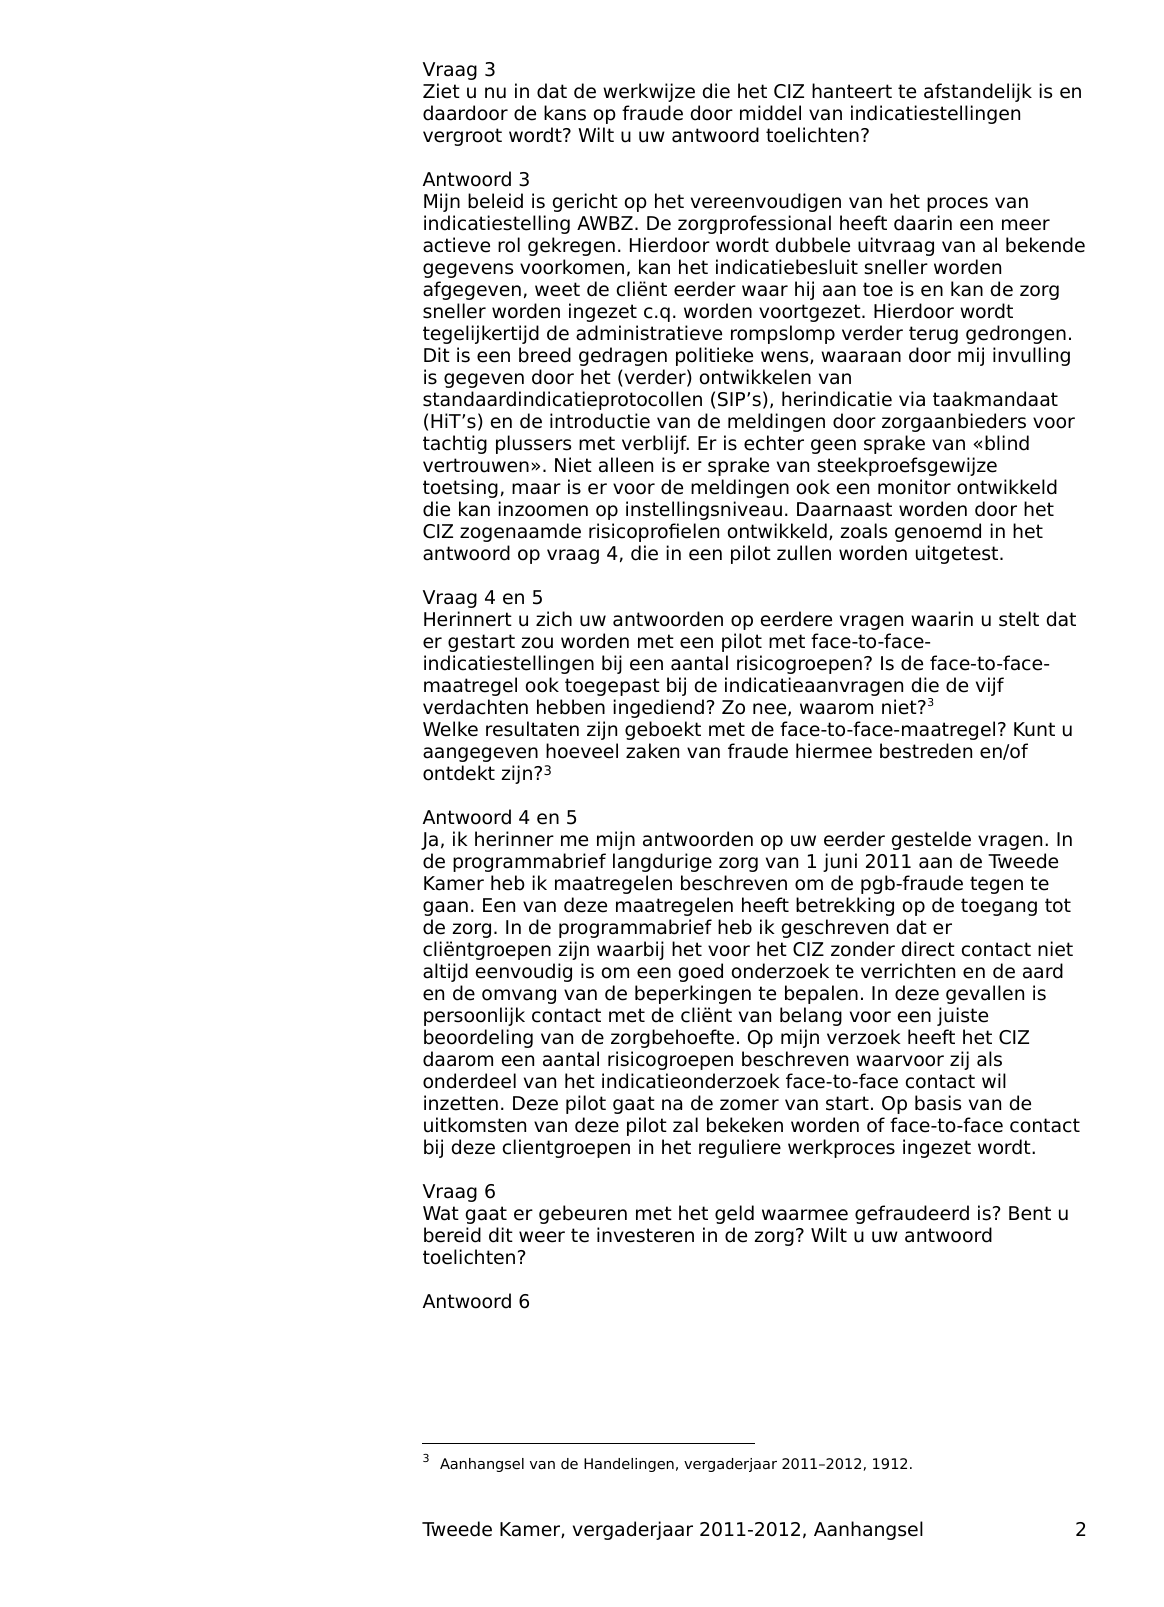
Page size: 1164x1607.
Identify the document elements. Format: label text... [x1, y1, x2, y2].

text Ziet u nu in dat de werkwijze die het CIZ hanteert te afstandelijk is en daardoor de kans op fraude door middel van indicatiestellingen vergroot wordt? Wilt u uw antwoord toelichten? [422, 81, 1087, 147]
text Herinnert u zich uw antwoorden op eerdere vragen waarin u stelt dat er gestart zou worden met een pilot met face-to-face-indicatiestellingen bij een aantal risicogroepen? Is de face-to-face-maatregel ook toegepast bij de indicatieaanvragen die de vijf verdachten hebben ingediend? Zo nee, waarom niet? [422, 609, 1087, 719]
text Vraag 6 [422, 1181, 1087, 1203]
text Aanhangsel van de Handelingen, vergaderjaar 2011–2012, 1912. [422, 1452, 1087, 1474]
text Antwoord 3 [422, 169, 1087, 191]
text Vraag 4 en 5 [422, 587, 1087, 609]
text Vraag 3 [422, 59, 1087, 81]
text Antwoord 4 en 5 [422, 807, 1087, 829]
text Ja, ik herinner me mijn antwoorden op uw eerder gestelde vragen. In de programmabrief langdurige zorg van 1 juni 2011 aan de Tweede Kamer heb ik maatregelen beschreven om de pgb-fraude tegen te gaan. Een van deze maatregelen heeft betrekking op de toegang tot de zorg. In de programmabrief heb ik geschreven dat er cliëntgroepen zijn waarbij het voor het CIZ zonder direct contact niet altijd eenvoudig is om een goed onderzoek te verrichten en de aard en de omvang van de beperkingen te bepalen. In deze gevallen is persoonlijk contact met de cliënt van belang voor een juiste beoordeling van de zorgbehoefte. Op mijn verzoek heeft het CIZ daarom een aantal risicogroepen beschreven waarvoor zij als onderdeel van het indicatieonderzoek face-to-face contact wil inzetten. Deze pilot gaat na de zomer van start. Op basis van de uitkomsten van deze pilot zal bekeken worden of face-to-face contact bij deze clientgroepen in het reguliere werkproces ingezet wordt. [422, 829, 1087, 1159]
text Welke resultaten zijn geboekt met de face-to-face-maatregel? Kunt u aangegeven hoeveel zaken van fraude hiermee bestreden en/of ontdekt zijn?3 [422, 719, 1087, 785]
text Mijn beleid is gericht op het vereenvoudigen van het proces van indicatiestelling AWBZ. De zorgprofessional heeft daarin een meer actieve rol gekregen. Hierdoor wordt dubbele uitvraag van al bekende gegevens voorkomen, kan het indicatiebesluit sneller worden afgegeven, weet de cliënt eerder waar hij aan toe is en kan de zorg sneller worden ingezet c.q. worden voortgezet. Hierdoor wordt tegelijkertijd de administratieve rompslomp verder terug gedrongen. Dit is een breed gedragen politieke wens, waaraan door mij invulling is gegeven door het (verder) ontwikkelen van standaardindicatieprotocollen (SIP’s), herindicatie via taakmandaat (HiT’s) en de introductie van de meldingen door zorgaanbieders voor tachtig plussers met verblijf. Er is echter geen sprake van «blind vertrouwen». Niet alleen is er sprake van steekproefsgewijze toetsing, maar is er voor de meldingen ook een monitor ontwikkeld die kan inzoomen op instellingsniveau. Daarnaast worden door het CIZ zogenaamde risicoprofielen ontwikkeld, zoals genoemd in het antwoord op vraag 4, die in een pilot zullen worden uitgetest. [422, 191, 1087, 565]
text Antwoord 6 [422, 1291, 1087, 1313]
text Wat gaat er gebeuren met het geld waarmee gefraudeerd is? Bent u bereid dit weer te investeren in de zorg? Wilt u uw antwoord toelichten? [422, 1203, 1087, 1269]
